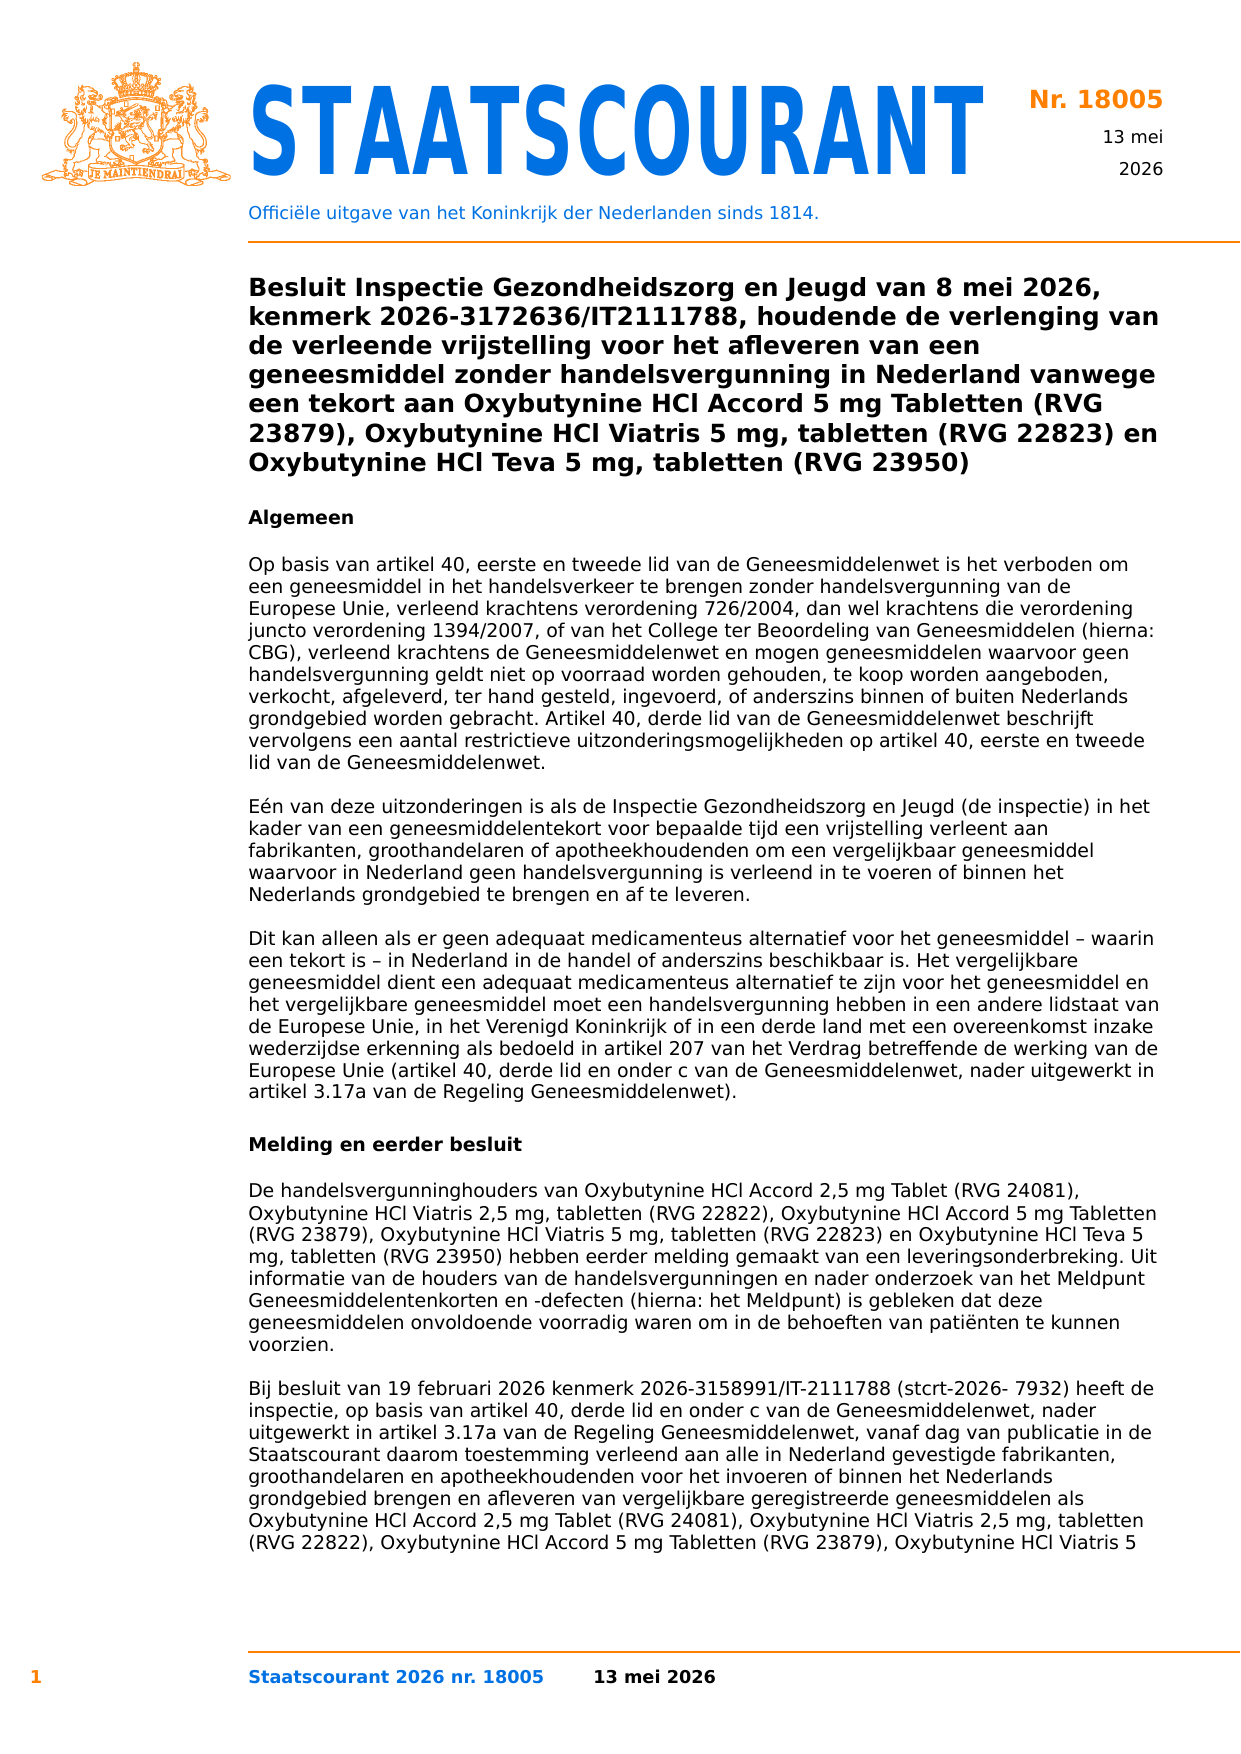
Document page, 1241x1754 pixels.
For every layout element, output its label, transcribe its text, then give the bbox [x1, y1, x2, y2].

picture [41, 62, 231, 186]
text Eén van deze uitzonderingen is als de Inspectie Gezondheidszorg en Jeugd (de inspectie) in het kader van een geneesmiddelentekort voor bepaalde tijd een vrijstelling verleent aan fabrikanten, groothandelaren of apotheekhoudenden om een vergelijkbaar geneesmiddel waarvoor in Nederland geen handelsvergunning is verleend in te voeren of binnen het Nederlands grondgebied te brengen en af te leveren. [248, 796, 1163, 906]
text De handelsvergunninghouders van Oxybutynine HCl Accord 2,5 mg Tablet (RVG 24081), Oxybutynine HCl Viatris 2,5 mg, tabletten (RVG 22822), Oxybutynine HCl Accord 5 mg Tabletten (RVG 23879), Oxybutynine HCl Viatris 5 mg, tabletten (RVG 22823) en Oxybutynine HCl Teva 5 mg, tabletten (RVG 23950) hebben eerder melding gemaakt van een leveringsonderbreking. Uit informatie van de houders van de handelsvergunningen en nader onderzoek van het Meldpunt Geneesmiddelentenkorten en -defecten (hierna: het Meldpunt) is gebleken dat deze geneesmiddelen onvoldoende voorradig waren om in de behoeften van patiënten te kunnen voorzien. [248, 1180, 1163, 1356]
table_cell 2026 [998, 153, 1240, 203]
table_cell Officiële uitgave van het Koninkrijk der Nederlanden sinds 1814. [248, 203, 1240, 241]
subtitle Algemeen [248, 507, 1163, 529]
text Op basis van artikel 40, eerste en tweede lid van de Geneesmiddelenwet is het verboden om een geneesmiddel in het handelsverkeer te brengen zonder handelsvergunning van de Europese Unie, verleend krachtens verordening 726/2004, dan wel krachtens die verordening juncto verordening 1394/2007, of van het College ter Beoordeling van Geneesmiddelen (hierna: CBG), verleend krachtens de Geneesmiddelenwet en mogen geneesmiddelen waarvoor geen handelsvergunning geldt niet op voorraad worden gehouden, te koop worden aangeboden, verkocht, afgeleverd, ter hand gesteld, ingevoerd, of anderszins binnen of buiten Nederlands grondgebied worden gebracht. Artikel 40, derde lid van de Geneesmiddelenwet beschrijft vervolgens een aantal restrictieve uitzonderingsmogelijkheden op artikel 40, eerste en tweede lid van de Geneesmiddelenwet. [248, 554, 1163, 774]
table_header Nr. 18005 [998, 62, 1240, 121]
table_cell 13 mei [998, 121, 1240, 153]
subtitle Melding en eerder besluit [248, 1133, 1163, 1155]
table_header [25, 62, 248, 241]
text Dit kan alleen als er geen adequaat medicamenteus alternatief voor het geneesmiddel – waarin een tekort is – in Nederland in de handel of anderszins beschikbaar is. Het vergelijkbare geneesmiddel dient een adequaat medicamenteus alternatief te zijn voor het geneesmiddel en het vergelijkbare geneesmiddel moet een handelsvergunning hebben in een andere lidstaat van de Europese Unie, in het Verenigd Koninkrijk of in een derde land met een overeenkomst inzake wederzijdse erkenning als bedoeld in artikel 207 van het Verdrag betreffende de werking van de Europese Unie (artikel 40, derde lid en onder c van de Geneesmiddelenwet, nader uitgewerkt in artikel 3.17a van de Regeling Geneesmiddelenwet). [248, 928, 1163, 1103]
table_header STAATSCOURANT [248, 62, 998, 203]
text Bij besluit van 19 februari 2026 kenmerk 2026-3158991/IT-2111788 (stcrt-2026- 7932) heeft de inspectie, op basis van artikel 40, derde lid en onder c van de Geneesmiddelenwet, nader uitgewerkt in artikel 3.17a van de Regeling Geneesmiddelenwet, vanaf dag van publicatie in de Staatscourant daarom toestemming verleend aan alle in Nederland gevestigde fabrikanten, groothandelaren en apotheekhoudenden voor het invoeren of binnen het Nederlands grondgebied brengen en afleveren van vergelijkbare geregistreerde geneesmiddelen als Oxybutynine HCl Accord 2,5 mg Tablet (RVG 24081), Oxybutynine HCl Viatris 2,5 mg, tabletten (RVG 22822), Oxybutynine HCl Accord 5 mg Tabletten (RVG 23879), Oxybutynine HCl Viatris 5 [248, 1378, 1163, 1554]
subtitle Besluit Inspectie Gezondheidszorg en Jeugd van 8 mei 2026, kenmerk 2026-3172636/IT2111788, houdende de verlenging van de verleende vrijstelling voor het afleveren van een geneesmiddel zonder handelsvergunning in Nederland vanwege een tekort aan Oxybutynine HCl Accord 5 mg Tabletten (RVG 23879), Oxybutynine HCl Viatris 5 mg, tabletten (RVG 22823) en Oxybutynine HCl Teva 5 mg, tabletten (RVG 23950) [248, 273, 1163, 477]
